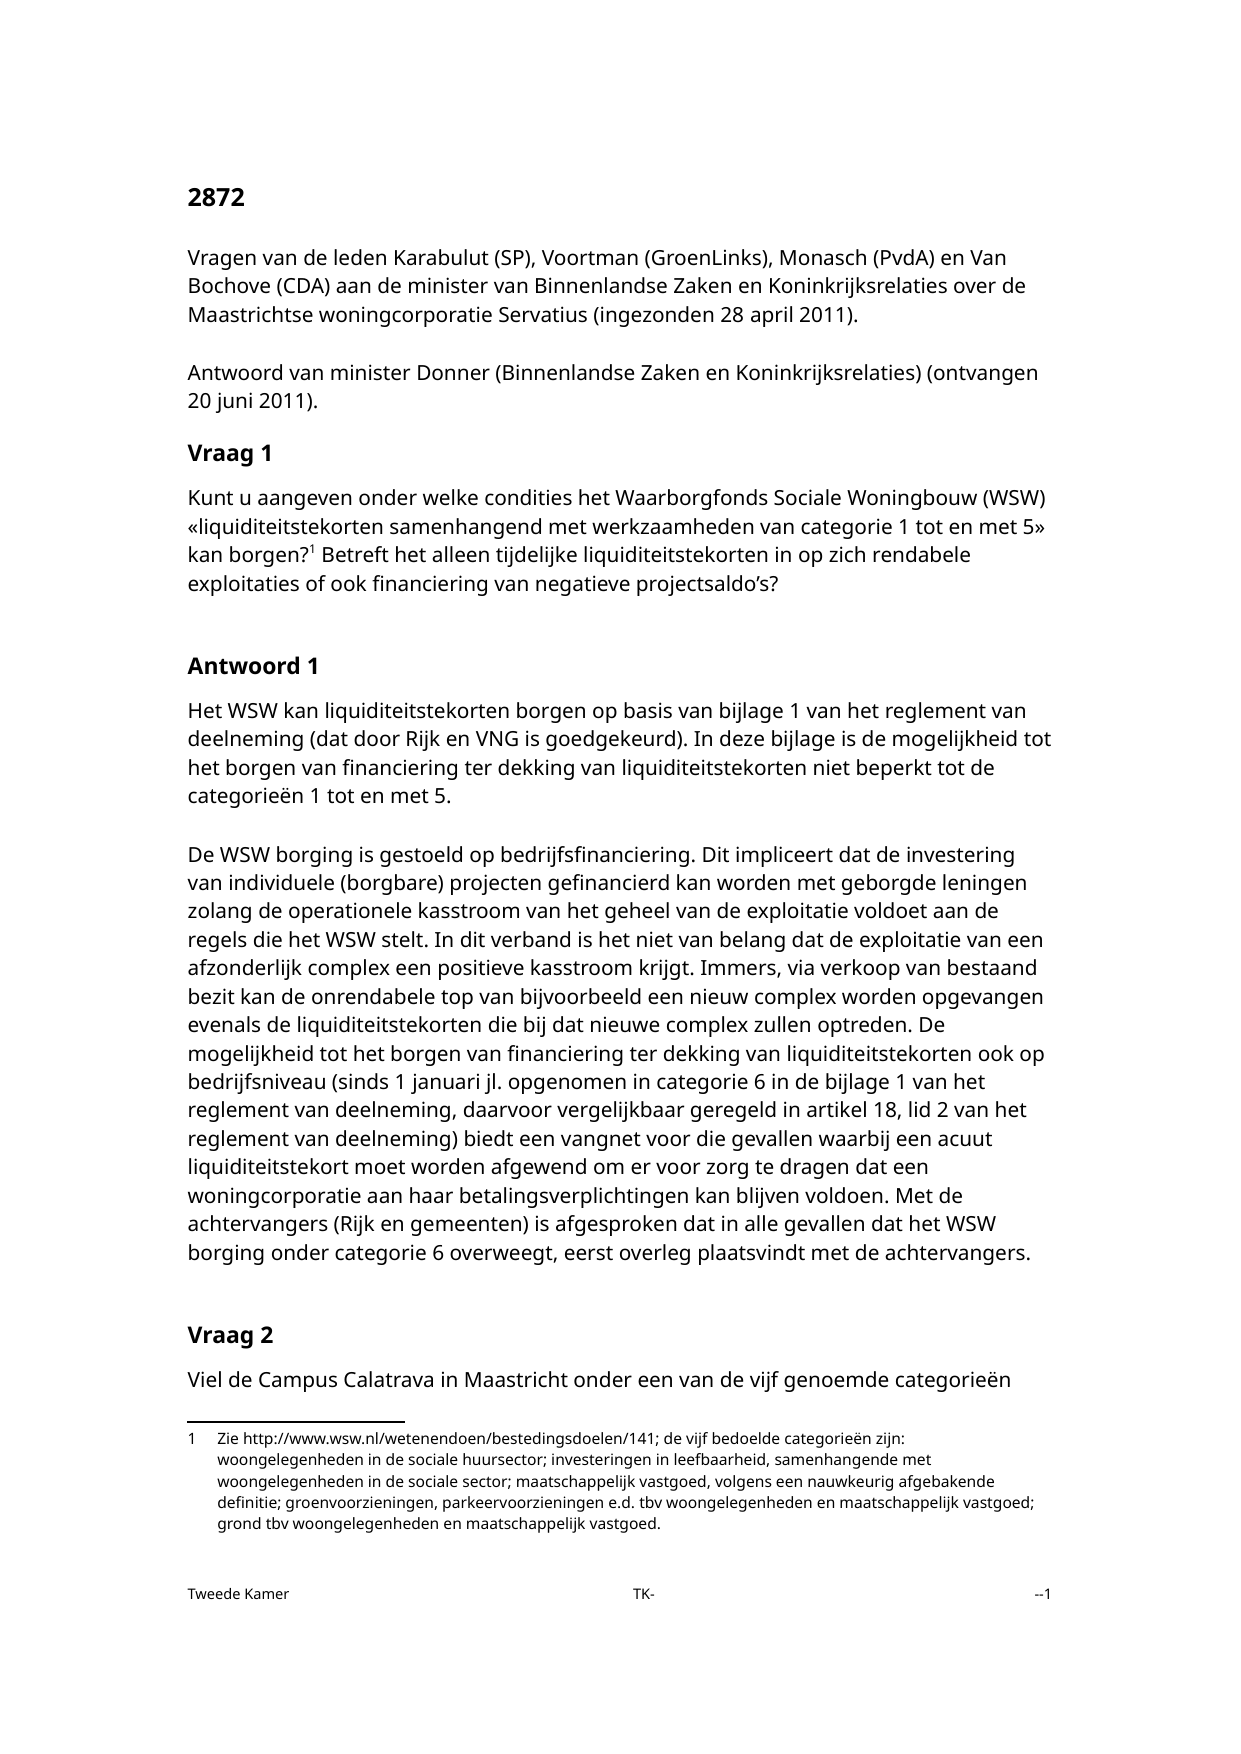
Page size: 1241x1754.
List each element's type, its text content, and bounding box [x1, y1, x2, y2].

text Antwoord van minister Donner (Binnenlandse Zaken en Koninkrijksrelaties) (ontvangen 20 juni 2011). [187, 358, 1053, 415]
text 2872 [187, 179, 1053, 213]
subtitle Antwoord 1 [187, 650, 1053, 681]
text Het WSW kan liquiditeitstekorten borgen op basis van bijlage 1 van het reglement van deelneming (dat door Rijk en VNG is goedgekeurd). In deze bijlage is de mogelijkheid tot het borgen van financiering ter dekking van liquiditeitstekorten niet beperkt tot de categorieën 1 tot en met 5. [187, 696, 1053, 810]
subtitle Vraag 1 [187, 437, 1053, 468]
text Vragen van de leden Karabulut (SP), Voortman (GroenLinks), Monasch (PvdA) en Van Bochove (CDA) aan de minister van Binnenlandse Zaken en Koninkrijksrelaties over de Maastrichtse woningcorporatie Servatius (ingezonden 28 april 2011). [187, 243, 1053, 328]
text Kunt u aangeven onder welke condities het Waarborgfonds Sociale Woningbouw (WSW) «liquiditeitstekorten samenhangend met werkzaamheden van categorie 1 tot en met 5» kan borgen? Betreft het alleen tijdelijke liquiditeitstekorten in op zich rendabele exploitaties of ook financiering van negatieve projectsaldo’s? [187, 483, 1053, 597]
text Zie http://www.wsw.nl/wetenendoen/bestedingsdoelen/141; de vijf bedoelde categorieën zijn: woongelegenheden in de sociale huursector; investeringen in leefbaarheid, samenhangende met woongelegenheden in de sociale sector; maatschappelijk vastgoed, volgens een nauwkeurig afgebakende definitie; groenvoorzieningen, parkeervoorzieningen e.d. tbv woongelegenheden en maatschappelijk vastgoed; grond tbv woongelegenheden en maatschappelijk vastgoed. [187, 1363, 1053, 1534]
text De WSW borging is gestoeld op bedrijfsfinanciering. Dit impliceert dat de investering van individuele (borgbare) projecten gefinancierd kan worden met geborgde leningen zolang de operationele kasstroom van het geheel van de exploitatie voldoet aan de regels die het WSW stelt. In dit verband is het niet van belang dat de exploitatie van een afzonderlijk complex een positieve kasstroom krijgt. Immers, via verkoop van bestaand bezit kan de onrendabele top van bijvoorbeeld een nieuw complex worden opgevangen evenals de liquiditeitstekorten die bij dat nieuwe complex zullen optreden. De mogelijkheid tot het borgen van financiering ter dekking van liquiditeitstekorten ook op bedrijfsniveau (sinds 1 januari jl. opgenomen in categorie 6 in de bijlage 1 van het reglement van deelneming, daarvoor vergelijkbaar geregeld in artikel 18, lid 2 van het reglement van deelneming) biedt een vangnet voor die gevallen waarbij een acuut liquiditeitstekort moet worden afgewend om er voor zorg te dragen dat een woningcorporatie aan haar betalingsverplichtingen kan blijven voldoen. Met de achtervangers (Rijk en gemeenten) is afgesproken dat in alle gevallen dat het WSW borging onder categorie 6 overweegt, eerst overleg plaatsvindt met de achtervangers. [187, 840, 1053, 1266]
